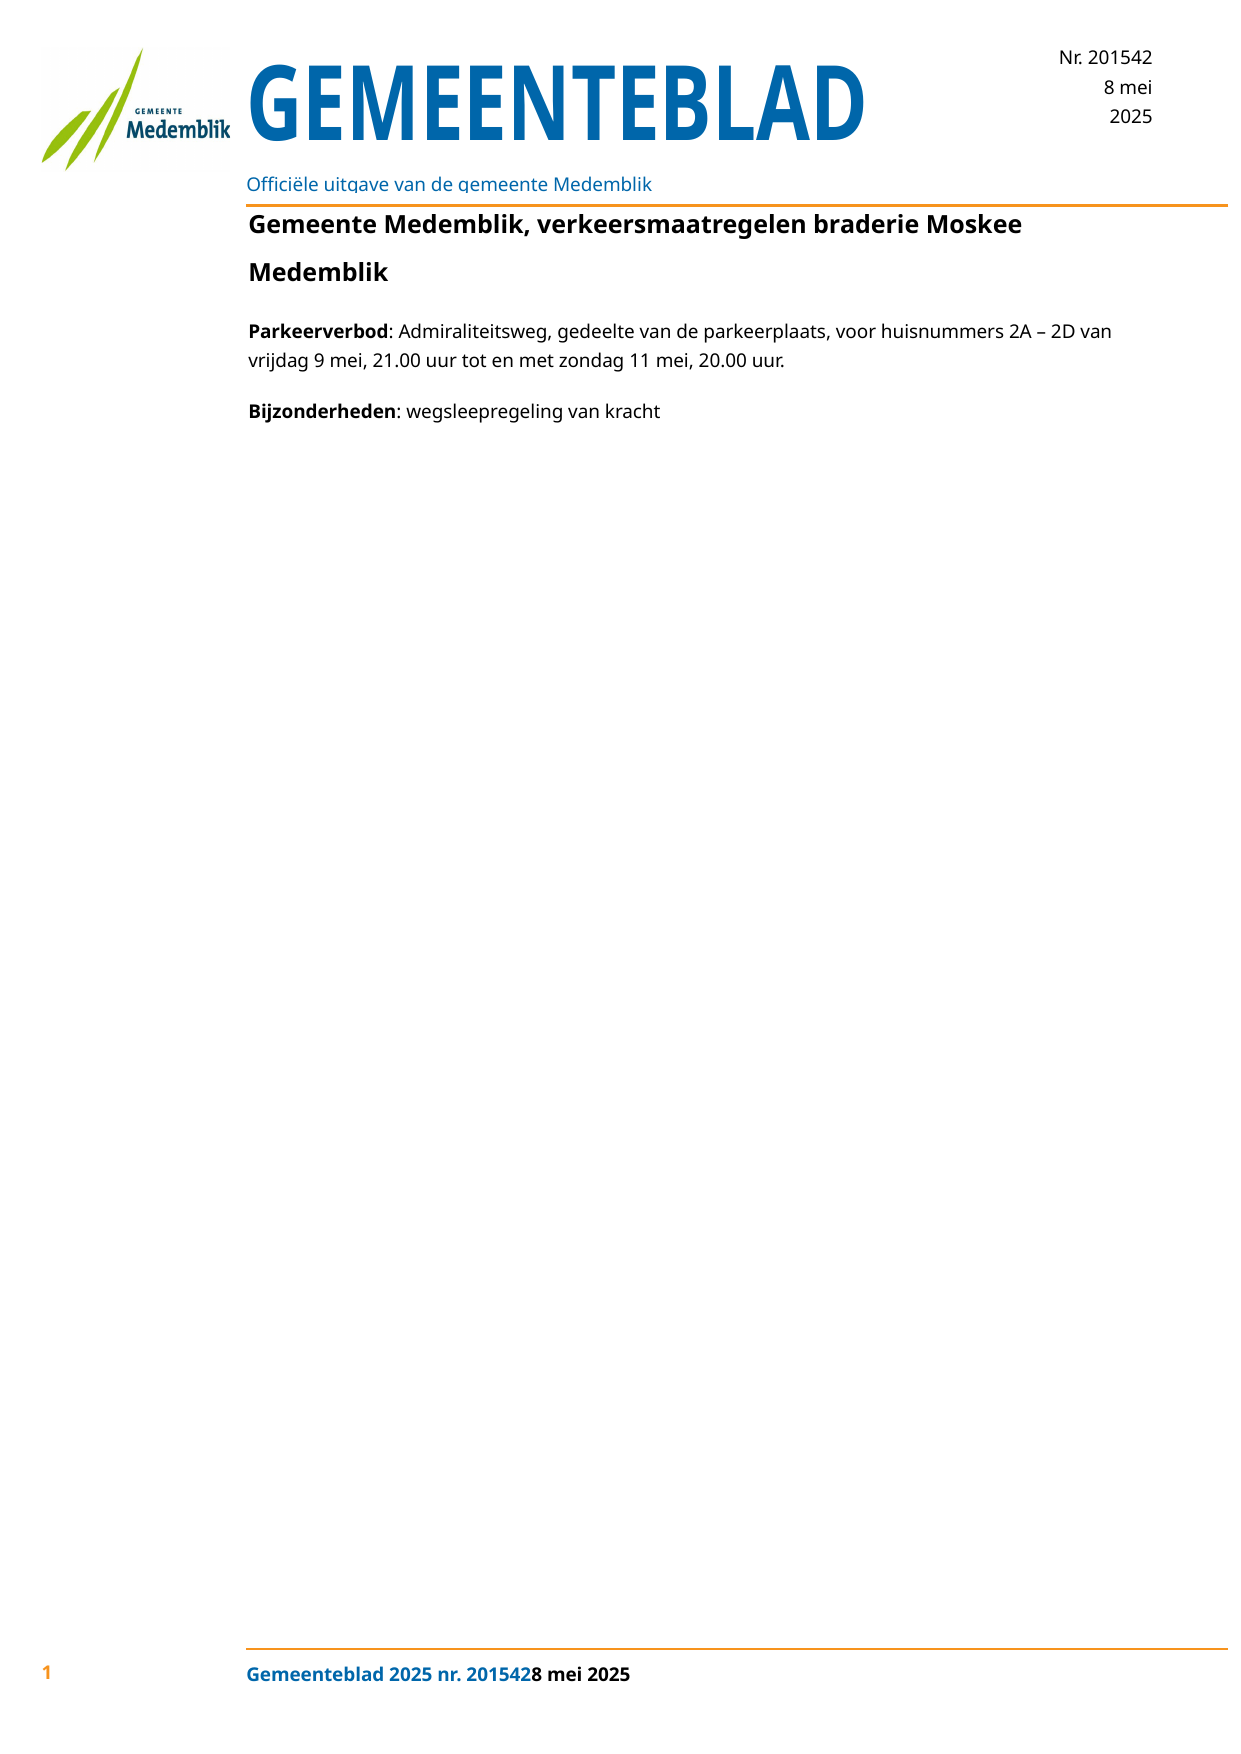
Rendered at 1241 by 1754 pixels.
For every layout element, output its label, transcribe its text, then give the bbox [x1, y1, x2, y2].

text Gemeente Medemblik, verkeersmaatregelen braderie Moskee Medemblik [248, 207, 1152, 288]
text Parkeerverbod: Admiraliteitsweg, gedeelte van de parkeerplaats, voor huisnummers 2A – 2D van vrijdag 9 mei, 21.00 uur tot en met zondag 11 mei, 20.00 uur. [248, 318, 1152, 373]
text Bijzonderheden: wegsleepregeling van kracht [248, 398, 1152, 424]
picture [41, 47, 231, 172]
